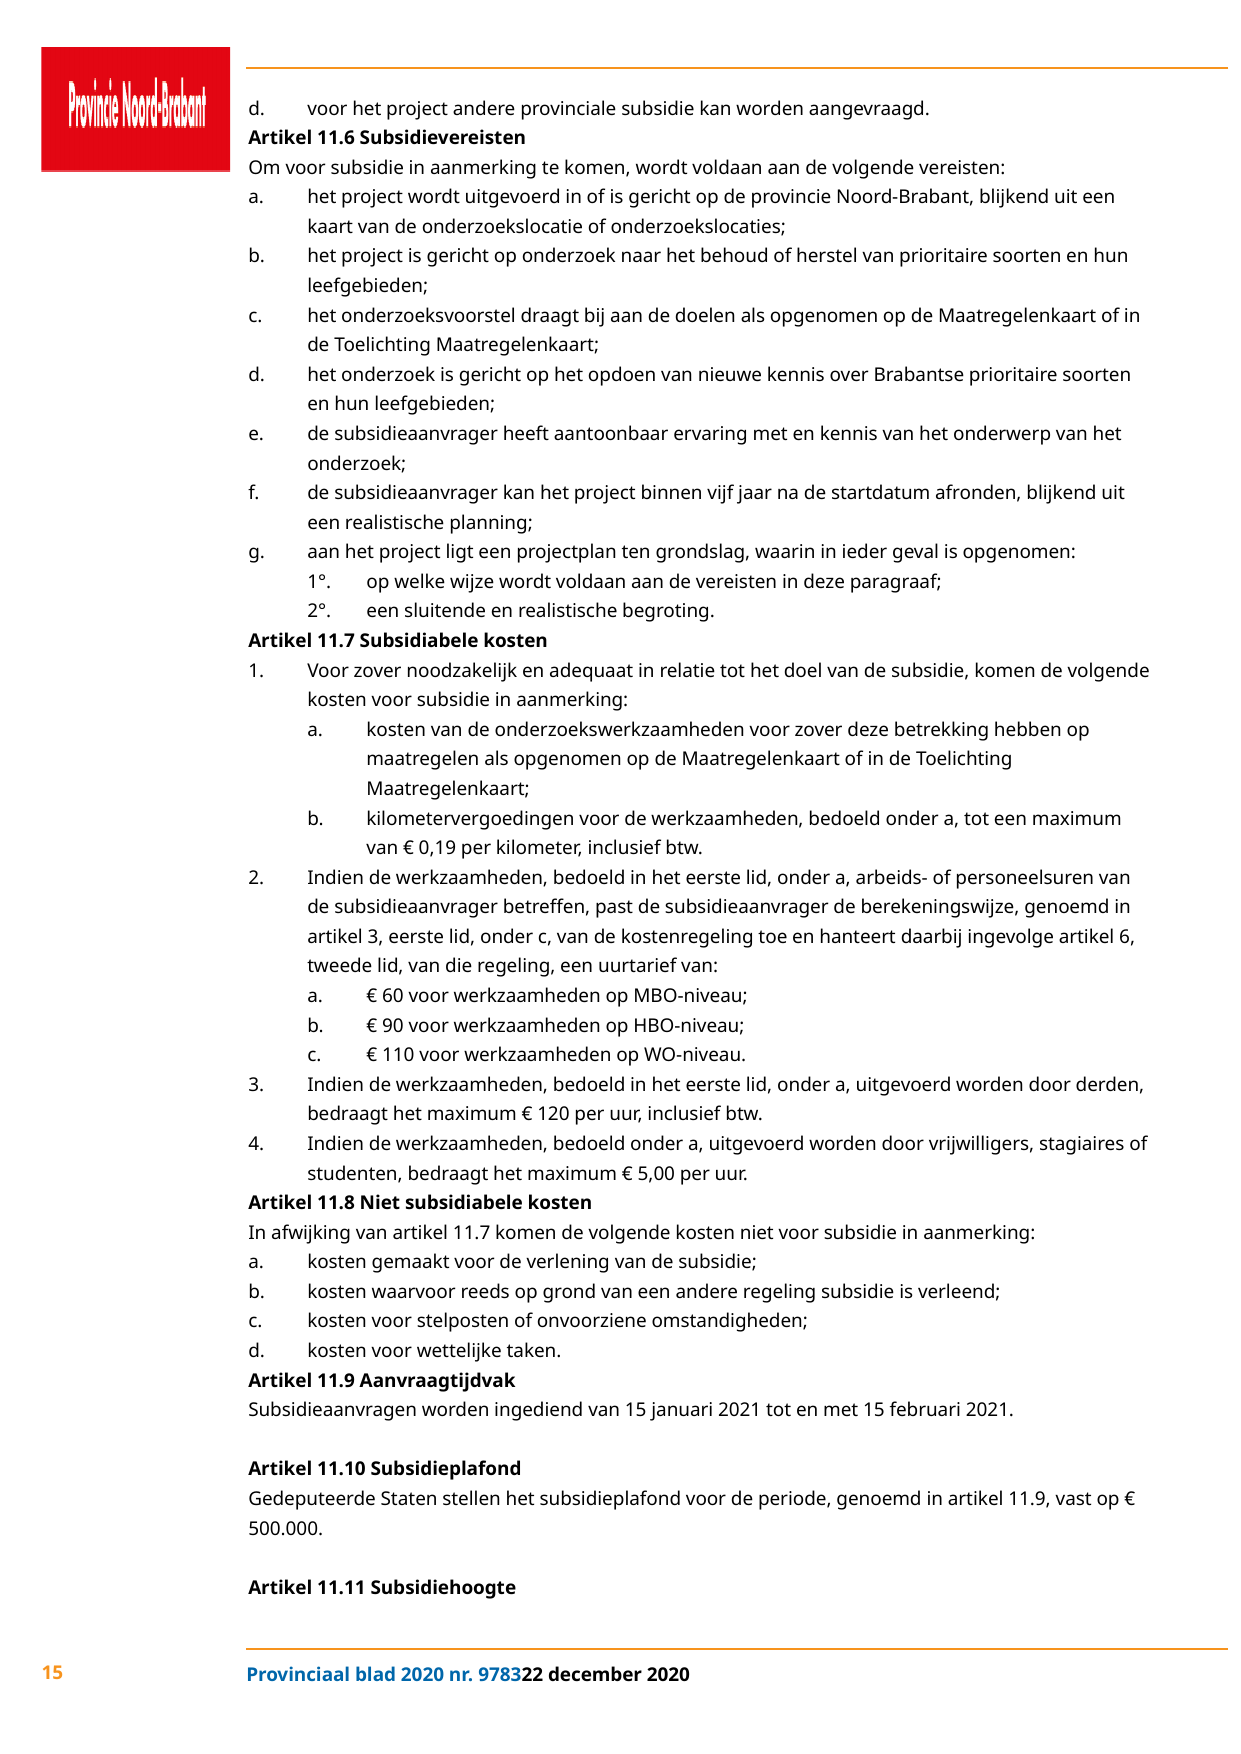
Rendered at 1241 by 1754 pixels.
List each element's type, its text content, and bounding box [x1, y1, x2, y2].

list het project wordt uitgevoerd in of is gericht op de provincie Noord-Brabant, blijkend uit een kaart van de onderzoekslocatie of onderzoekslocaties; [248, 183, 1152, 239]
list Indien de werkzaamheden, bedoeld onder a, uitgevoerd worden door vrijwilligers, stagiaires of studenten, bedraagt het maximum € 5,00 per uur. [248, 1130, 1152, 1186]
text Artikel 11.8 Niet subsidiabele kosten [248, 1189, 1152, 1215]
list kosten waarvoor reeds op grond van een andere regeling subsidie is verleend; [248, 1278, 1152, 1304]
list het onderzoeksvoorstel draagt bij aan de doelen als opgenomen op de Maatregelenkaart of in de Toelichting Maatregelenkaart; [248, 302, 1152, 357]
list € 110 voor werkzaamheden op WO-niveau. [307, 1041, 1152, 1067]
list Indien de werkzaamheden, bedoeld in het eerste lid, onder a, arbeids- of personeelsuren van de subsidieaanvrager betreffen, past de subsidieaanvrager de berekeningswijze, genoemd in artikel 3, eerste lid, onder c, van de kostenregeling toe en hanteert daarbij ingevolge artikel 6, tweede lid, van die regeling, een uurtarief van: [248, 864, 1152, 978]
list Indien de werkzaamheden, bedoeld in het eerste lid, onder a, uitgevoerd worden door derden, bedraagt het maximum € 120 per uur, inclusief btw. [248, 1071, 1152, 1126]
list op welke wijze wordt voldaan aan de vereisten in deze paragraaf; [307, 568, 1152, 594]
list voor het project andere provinciale subsidie kan worden aangevraagd. [248, 95, 1152, 121]
list Voor zover noodzakelijk en adequaat in relatie tot het doel van de subsidie, komen de volgende kosten voor subsidie in aanmerking: [248, 657, 1152, 712]
list aan het project ligt een projectplan ten grondslag, waarin in ieder geval is opgenomen: [248, 538, 1152, 564]
list kosten voor wettelijke taken. [248, 1337, 1152, 1363]
text Artikel 11.7 Subsidiabele kosten [248, 627, 1152, 653]
picture [41, 47, 231, 172]
list € 60 voor werkzaamheden op MBO-niveau; [307, 982, 1152, 1008]
text In afwijking van artikel 11.7 komen de volgende kosten niet voor subsidie in aanmerking: [248, 1219, 1152, 1245]
list kosten van de onderzoekswerkzaamheden voor zover deze betrekking hebben op maatregelen als opgenomen op de Maatregelenkaart of in de Toelichting Maatregelenkaart; [307, 716, 1152, 801]
list € 90 voor werkzaamheden op HBO-niveau; [307, 1012, 1152, 1038]
list kosten voor stelposten of onvoorziene omstandigheden; [248, 1308, 1152, 1333]
text Gedeputeerde Staten stellen het subsidieplafond voor de periode, genoemd in artikel 11.9, vast op € 500.000. [248, 1485, 1152, 1541]
text Artikel 11.11 Subsidiehoogte [248, 1574, 1152, 1600]
list een sluitende en realistische begroting. [307, 598, 1152, 623]
text Subsidieaanvragen worden ingediend van 15 januari 2021 tot en met 15 februari 2021. [248, 1396, 1152, 1422]
list het onderzoek is gericht op het opdoen van nieuwe kennis over Brabantse prioritaire soorten en hun leefgebieden; [248, 361, 1152, 416]
text Artikel 11.9 Aanvraagtijdvak [248, 1367, 1152, 1393]
list kosten gemaakt voor de verlening van de subsidie; [248, 1248, 1152, 1274]
text Artikel 11.6 Subsidievereisten [248, 124, 1152, 150]
text Om voor subsidie in aanmerking te komen, wordt voldaan aan de volgende vereisten: [248, 154, 1152, 180]
list de subsidieaanvrager heeft aantoonbaar ervaring met en kennis van het onderwerp van het onderzoek; [248, 420, 1152, 476]
text Artikel 11.10 Subsidieplafond [248, 1456, 1152, 1481]
list de subsidieaanvrager kan het project binnen vijf jaar na de startdatum afronden, blijkend uit een realistische planning; [248, 479, 1152, 535]
list het project is gericht op onderzoek naar het behoud of herstel van prioritaire soorten en hun leefgebieden; [248, 243, 1152, 298]
list kilometervergoedingen voor de werkzaamheden, bedoeld onder a, tot een maximum van € 0,19 per kilometer, inclusief btw. [307, 805, 1152, 860]
